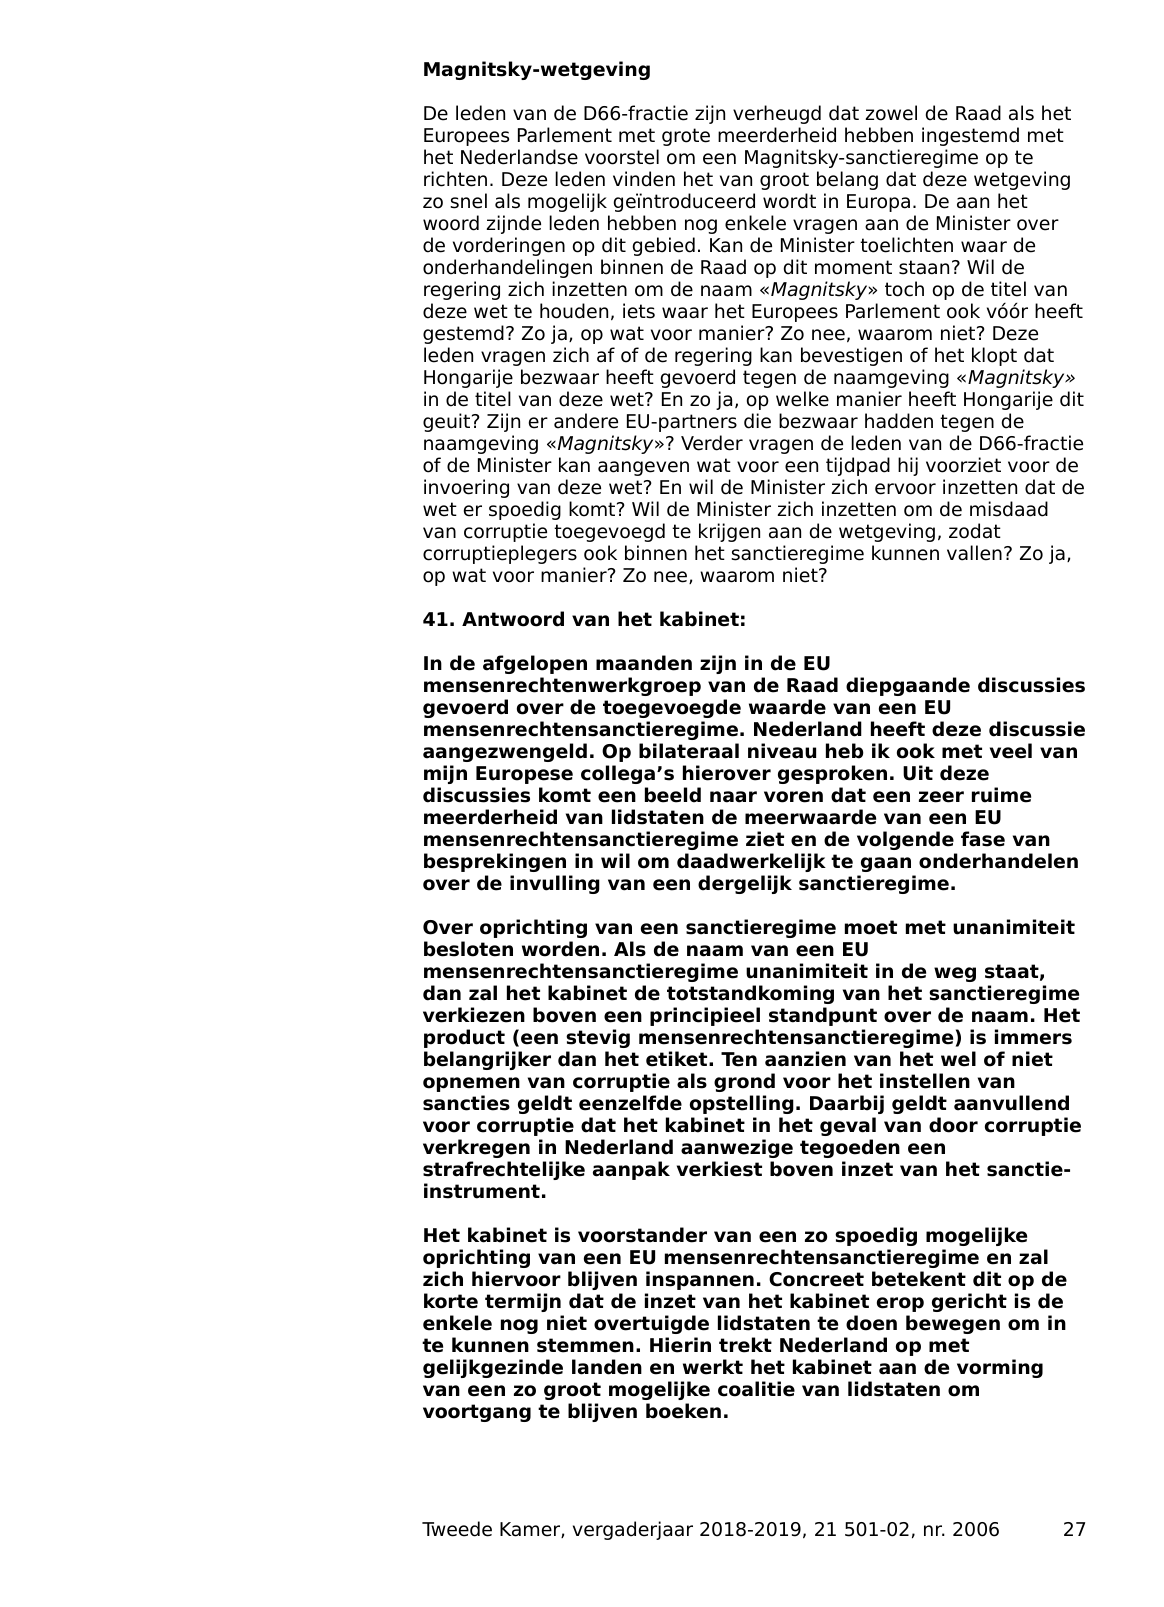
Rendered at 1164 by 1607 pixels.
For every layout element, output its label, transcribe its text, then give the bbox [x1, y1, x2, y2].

subtitle 41. Antwoord van het kabinet: [422, 609, 1087, 631]
text In de afgelopen maanden zijn in de EU mensenrechtenwerkgroep van de Raad diepgaande discussies gevoerd over de toegevoegde waarde van een EU mensenrechtensanctieregime. Nederland heeft deze discussie aangezwengeld. Op bilateraal niveau heb ik ook met veel van mijn Europese collega’s hierover gesproken. Uit deze discussies komt een beeld naar voren dat een zeer ruime meerderheid van lidstaten de meerwaarde van een EU mensenrechtensanctieregime ziet en de volgende fase van besprekingen in wil om daadwerkelijk te gaan onderhandelen over de invulling van een dergelijk sanctieregime. [422, 653, 1087, 895]
text Over oprichting van een sanctieregime moet met unanimiteit besloten worden. Als de naam van een EU mensenrechtensanctieregime unanimiteit in de weg staat, dan zal het kabinet de totstandkoming van het sanctieregime verkiezen boven een principieel standpunt over de naam. Het product (een stevig mensenrechtensanctieregime) is immers belangrijker dan het etiket. Ten aanzien van het wel of niet opnemen van corruptie als grond voor het instellen van sancties geldt eenzelfde opstelling. Daarbij geldt aanvullend voor corruptie dat het kabinet in het geval van door corruptie verkregen in Nederland aanwezige tegoeden een strafrechtelijke aanpak verkiest boven inzet van het sanctie-instrument. [422, 917, 1087, 1203]
text Het kabinet is voorstander van een zo spoedig mogelijke oprichting van een EU mensenrechtensanctieregime en zal zich hiervoor blijven inspannen. Concreet betekent dit op de korte termijn dat de inzet van het kabinet erop gericht is de enkele nog niet overtuigde lidstaten te doen bewegen om in te kunnen stemmen. Hierin trekt Nederland op met gelijkgezinde landen en werkt het kabinet aan de vorming van een zo groot mogelijke coalitie van lidstaten om voortgang te blijven boeken. [422, 1225, 1087, 1423]
subtitle Magnitsky-wetgeving [422, 59, 1087, 81]
text De leden van de D66-fractie zijn verheugd dat zowel de Raad als het Europees Parlement met grote meerderheid hebben ingestemd met het Nederlandse voorstel om een Magnitsky-sanctieregime op te richten. Deze leden vinden het van groot belang dat deze wetgeving zo snel als mogelijk geïntroduceerd wordt in Europa. De aan het woord zijnde leden hebben nog enkele vragen aan de Minister over de vorderingen op dit gebied. Kan de Minister toelichten waar de onderhandelingen binnen de Raad op dit moment staan? Wil de regering zich inzetten om de naam «Magnitsky» toch op de titel van deze wet te houden, iets waar het Europees Parlement ook vóór heeft gestemd? Zo ja, op wat voor manier? Zo nee, waarom niet? Deze leden vragen zich af of de regering kan bevestigen of het klopt dat Hongarije bezwaar heeft gevoerd tegen de naamgeving «Magnitsky» in de titel van deze wet? En zo ja, op welke manier heeft Hongarije dit geuit? Zijn er andere EU-partners die bezwaar hadden tegen de naamgeving «Magnitsky»? Verder vragen de leden van de D66-fractie of de Minister kan aangeven wat voor een tijdpad hij voorziet voor de invoering van deze wet? En wil de Minister zich ervoor inzetten dat de wet er spoedig komt? Wil de Minister zich inzetten om de misdaad van corruptie toegevoegd te krijgen aan de wetgeving, zodat corruptieplegers ook binnen het sanctieregime kunnen vallen? Zo ja, op wat voor manier? Zo nee, waarom niet? [422, 103, 1087, 587]
